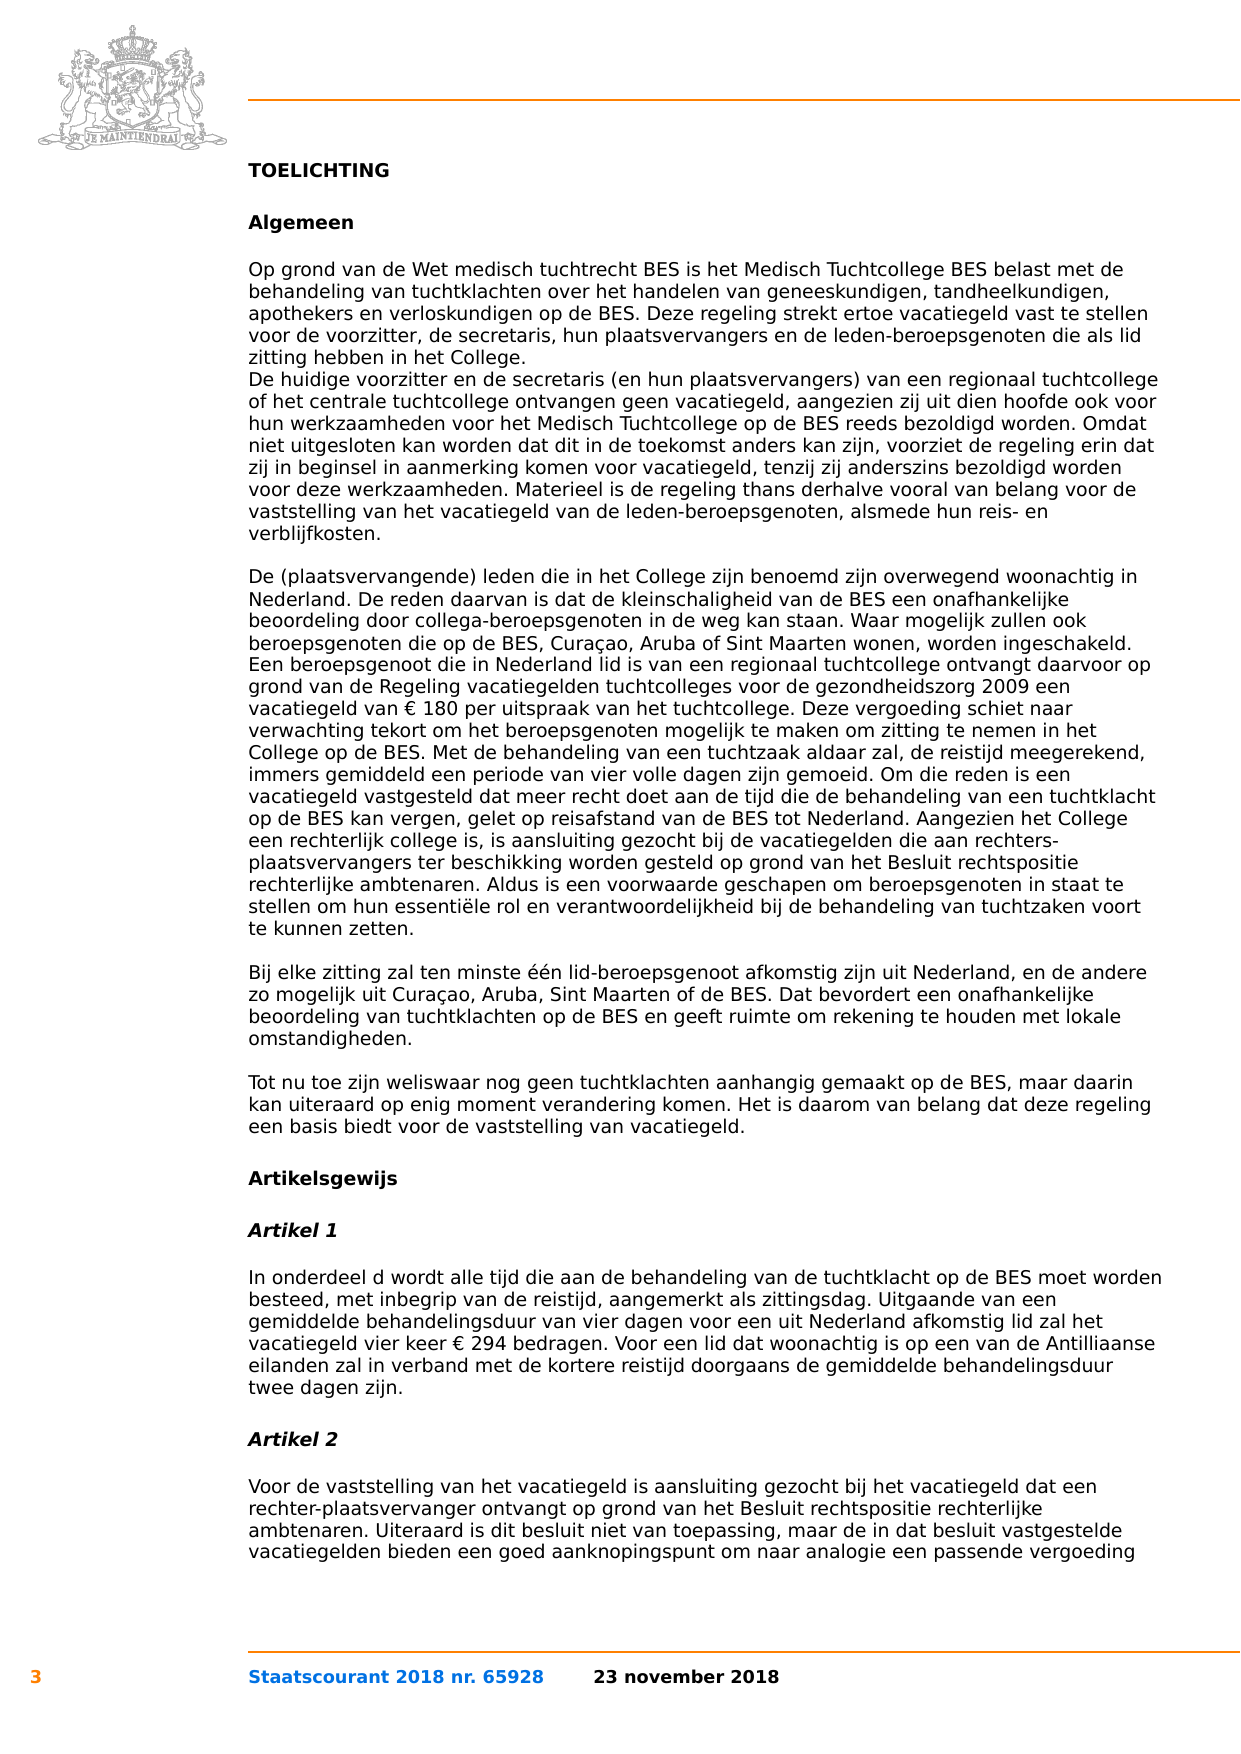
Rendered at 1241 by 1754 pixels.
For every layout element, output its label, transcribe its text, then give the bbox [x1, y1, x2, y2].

text In onderdeel d wordt alle tijd die aan de behandeling van de tuchtklacht op de BES moet worden besteed, met inbegrip van de reistijd, aangemerkt als zittingsdag. Uitgaande van een gemiddelde behandelingsduur van vier dagen voor een uit Nederland afkomstig lid zal het vacatiegeld vier keer € 294 bedragen. Voor een lid dat woonachtig is op een van de Antilliaanse eilanden zal in verband met de kortere reistijd doorgaans de gemiddelde behandelingsduur twee dagen zijn. [248, 1267, 1163, 1398]
text Voor de vaststelling van het vacatiegeld is aansluiting gezocht bij het vacatiegeld dat een rechter-plaatsvervanger ontvangt op grond van het Besluit rechtspositie rechterlijke ambtenaren. Uiteraard is dit besluit niet van toepassing, maar de in dat besluit vastgestelde vacatiegelden bieden een goed aanknopingspunt om naar analogie een passende vergoeding [248, 1476, 1163, 1563]
text Op grond van de Wet medisch tuchtrecht BES is het Medisch Tuchtcollege BES belast met de behandeling van tuchtklachten over het handelen van geneeskundigen, tandheelkundigen, apothekers en verloskundigen op de BES. Deze regeling strekt ertoe vacatiegeld vast te stellen voor de voorzitter, de secretaris, hun plaatsvervangers en de leden-beroepsgenoten die als lid zitting hebben in het College. [248, 259, 1163, 369]
text Bij elke zitting zal ten minste één lid-beroepsgenoot afkomstig zijn uit Nederland, en de andere zo mogelijk uit Curaçao, Aruba, Sint Maarten of de BES. Dat bevordert een onafhankelijke beoordeling van tuchtklachten op de BES en geeft ruimte om rekening te houden met lokale omstandigheden. [248, 962, 1163, 1050]
subtitle Algemeen [248, 212, 1163, 234]
subtitle Artikelsgewijs [248, 1168, 1163, 1190]
subtitle Artikel 2 [248, 1428, 1163, 1451]
picture [38, 25, 227, 150]
subtitle TOELICHTING [248, 160, 1163, 182]
text Een beroepsgenoot die in Nederland lid is van een regionaal tuchtcollege ontvangt daarvoor op grond van de Regeling vacatiegelden tuchtcolleges voor de gezondheidszorg 2009 een vacatiegeld van € 180 per uitspraak van het tuchtcollege. Deze vergoeding schiet naar verwachting tekort om het beroepsgenoten mogelijk te maken om zitting te nemen in het College op de BES. Met de behandeling van een tuchtzaak aldaar zal, de reistijd meegerekend, immers gemiddeld een periode van vier volle dagen zijn gemoeid. Om die reden is een vacatiegeld vastgesteld dat meer recht doet aan de tijd die de behandeling van een tuchtklacht op de BES kan vergen, gelet op reisafstand van de BES tot Nederland. Aangezien het College een rechterlijk college is, is aansluiting gezocht bij de vacatiegelden die aan rechters-plaatsvervangers ter beschikking worden gesteld op grond van het Besluit rechtspositie rechterlijke ambtenaren. Aldus is een voorwaarde geschapen om beroepsgenoten in staat te stellen om hun essentiële rol en verantwoordelijkheid bij de behandeling van tuchtzaken voort te kunnen zetten. [248, 654, 1163, 940]
subtitle Artikel 1 [248, 1220, 1163, 1242]
text De huidige voorzitter en de secretaris (en hun plaatsvervangers) van een regionaal tuchtcollege of het centrale tuchtcollege ontvangen geen vacatiegeld, aangezien zij uit dien hoofde ook voor hun werkzaamheden voor het Medisch Tuchtcollege op de BES reeds bezoldigd worden. Omdat niet uitgesloten kan worden dat dit in de toekomst anders kan zijn, voorziet de regeling erin dat zij in beginsel in aanmerking komen voor vacatiegeld, tenzij zij anderszins bezoldigd worden voor deze werkzaamheden. Materieel is de regeling thans derhalve vooral van belang voor de vaststelling van het vacatiegeld van de leden-beroepsgenoten, alsmede hun reis- en verblijfkosten. [248, 369, 1163, 544]
text Tot nu toe zijn weliswaar nog geen tuchtklachten aanhangig gemaakt op de BES, maar daarin kan uiteraard op enig moment verandering komen. Het is daarom van belang dat deze regeling een basis biedt voor de vaststelling van vacatiegeld. [248, 1072, 1163, 1138]
text De (plaatsvervangende) leden die in het College zijn benoemd zijn overwegend woonachtig in Nederland. De reden daarvan is dat de kleinschaligheid van de BES een onafhankelijke beoordeling door collega-beroepsgenoten in de weg kan staan. Waar mogelijk zullen ook beroepsgenoten die op de BES, Curaçao, Aruba of Sint Maarten wonen, worden ingeschakeld. [248, 566, 1163, 654]
